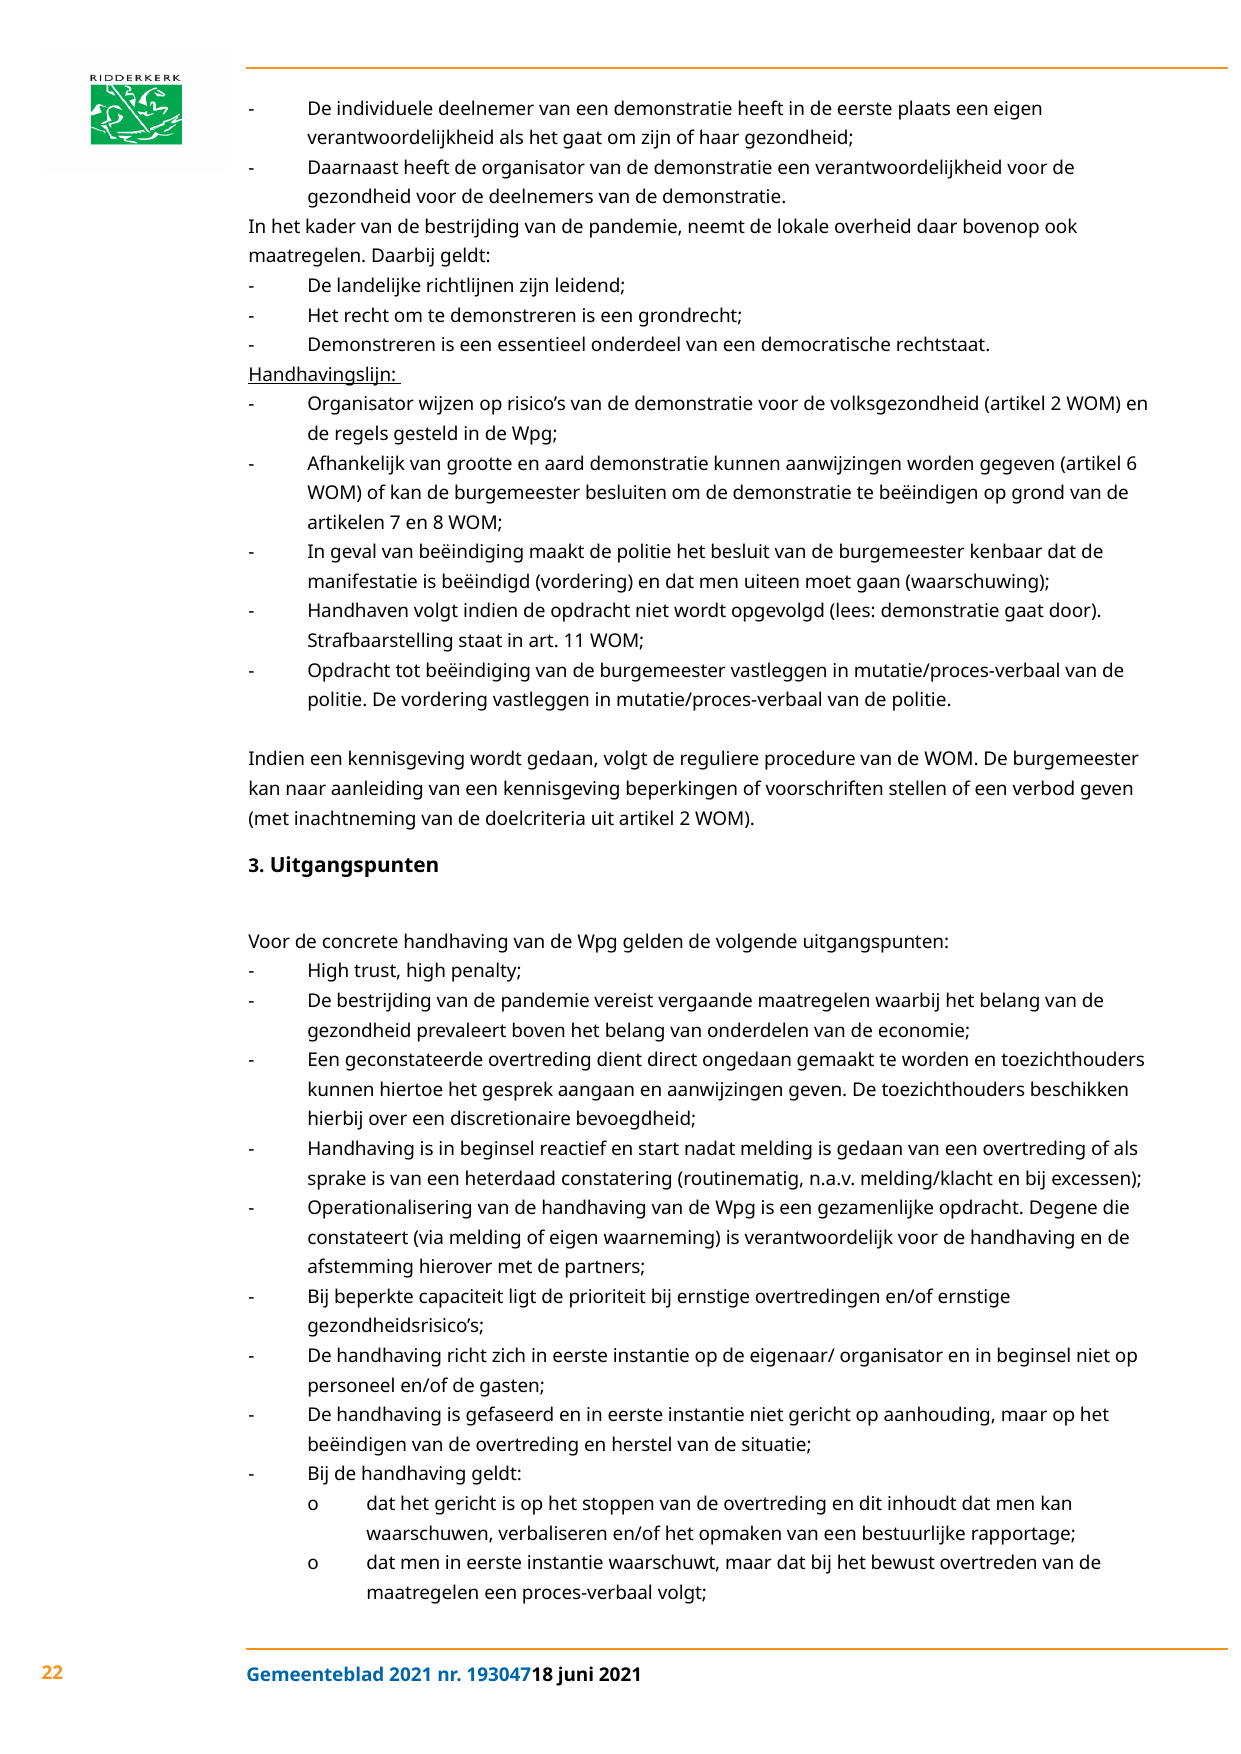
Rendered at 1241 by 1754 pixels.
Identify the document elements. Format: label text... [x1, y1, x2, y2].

list De individuele deelnemer van een demonstratie heeft in de eerste plaats een eigen verantwoordelijkheid als het gaat om zijn of haar gezondheid; [248, 95, 1152, 150]
list Operationalisering van de handhaving van de Wpg is een gezamenlijke opdracht. Degene die constateert (via melding of eigen waarneming) is verantwoordelijk voor de handhaving en de afstemming hierover met de partners; [248, 1194, 1152, 1279]
list Handhaving is in beginsel reactief en start nadat melding is gedaan van een overtreding of als sprake is van een heterdaad constatering (routinematig, n.a.v. melding/klacht en bij excessen); [248, 1135, 1152, 1191]
list De landelijke richtlijnen zijn leidend; [248, 272, 1152, 298]
list High trust, high penalty; [248, 958, 1152, 983]
list Handhaven volgt indien de opdracht niet wordt opgevolgd (lees: demonstratie gaat door). Strafbaarstelling staat in art. 11 WOM; [248, 598, 1152, 653]
list De bestrijding van de pandemie vereist vergaande maatregelen waarbij het belang van de gezondheid prevaleert boven het belang van onderdelen van de economie; [248, 987, 1152, 1043]
list Het recht om te demonstreren is een grondrecht; [248, 302, 1152, 328]
list Opdracht tot beëindiging van de burgemeester vastleggen in mutatie/proces-verbaal van de politie. De vordering vastleggen in mutatie/proces-verbaal van de politie. [248, 657, 1152, 712]
list dat het gericht is op het stoppen van de overtreding en dit inhoudt dat men kan waarschuwen, verbaliseren en/of het opmaken van een bestuurlijke rapportage; [307, 1490, 1152, 1546]
list Afhankelijk van grootte en aard demonstratie kunnen aanwijzingen worden gegeven (artikel 6 WOM) of kan de burgemeester besluiten om de demonstratie te beëindigen op grond van de artikelen 7 en 8 WOM; [248, 450, 1152, 535]
list Bij beperkte capaciteit ligt de prioriteit bij ernstige overtredingen en/of ernstige gezondheidsrisico’s; [248, 1283, 1152, 1338]
list Organisator wijzen op risico’s van de demonstratie voor de volksgezondheid (artikel 2 WOM) en de regels gesteld in de Wpg; [248, 391, 1152, 446]
text Indien een kennisgeving wordt gedaan, volgt de reguliere procedure van de WOM. De burgemeester kan naar aanleiding van een kennisgeving beperkingen of voorschriften stellen of een verbod geven (met inachtneming van de doelcriteria uit artikel 2 WOM). [248, 746, 1152, 831]
list Demonstreren is een essentieel onderdeel van een democratische rechtstaat. [248, 331, 1152, 357]
list De handhaving richt zich in eerste instantie op de eigenaar/ organisator en in beginsel niet op personeel en/of de gasten; [248, 1342, 1152, 1398]
list De handhaving is gefaseerd en in eerste instantie niet gericht op aanhouding, maar op het beëindigen van de overtreding en herstel van de situatie; [248, 1401, 1152, 1457]
text In het kader van de bestrijding van de pandemie, neemt de lokale overheid daar bovenop ook maatregelen. Daarbij geldt: [248, 213, 1152, 268]
list Daarnaast heeft de organisator van de demonstratie een verantwoordelijkheid voor de gezondheid voor de deelnemers van de demonstratie. [248, 154, 1152, 209]
text Handhavingslijn: [248, 361, 1152, 387]
list In geval van beëindiging maakt de politie het besluit van de burgemeester kenbaar dat de manifestatie is beëindigd (vordering) en dat men uiteen moet gaan (waarschuwing); [248, 538, 1152, 594]
text Voor de concrete handhaving van de Wpg gelden de volgende uitgangspunten: [248, 928, 1152, 954]
picture [41, 47, 231, 172]
text 3. Uitgangspunten [248, 850, 1152, 879]
list dat men in eerste instantie waarschuwt, maar dat bij het bewust overtreden van de maatregelen een proces-verbaal volgt; [307, 1549, 1152, 1605]
list Bij de handhaving geldt: [248, 1461, 1152, 1486]
list Een geconstateerde overtreding dient direct ongedaan gemaakt te worden en toezichthouders kunnen hiertoe het gesprek aangaan en aanwijzingen geven. De toezichthouders beschikken hierbij over een discretionaire bevoegdheid; [248, 1046, 1152, 1131]
